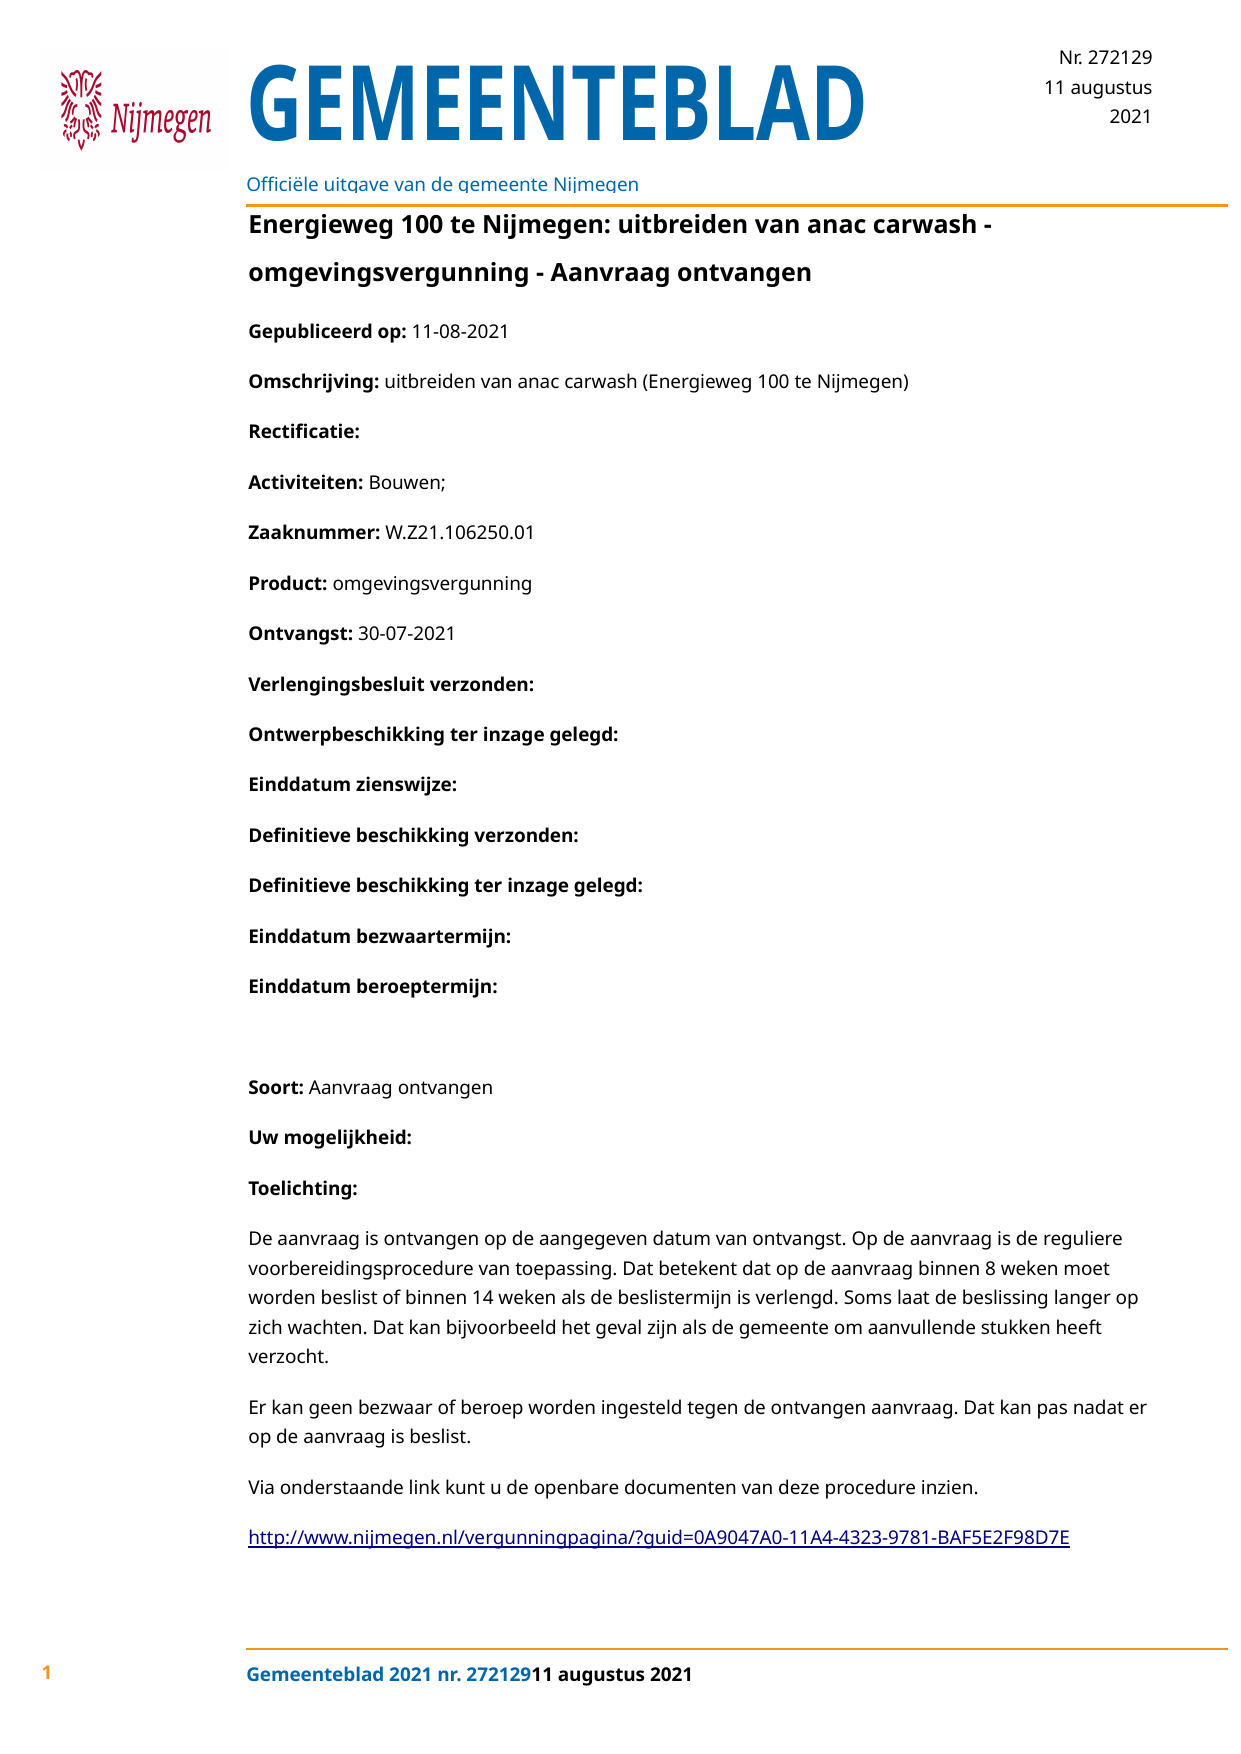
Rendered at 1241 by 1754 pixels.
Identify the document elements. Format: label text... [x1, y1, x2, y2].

text Definitieve beschikking ter inzage gelegd: [248, 872, 1152, 898]
text Einddatum zienswijze: [248, 772, 1152, 797]
text Soort: Aanvraag ontvangen [248, 1074, 1152, 1100]
text Einddatum beroeptermijn: [248, 973, 1152, 999]
text Definitieve beschikking verzonden: [248, 822, 1152, 848]
text Energieweg 100 te Nijmegen: uitbreiden van anac carwash - omgevingsvergunning - Aanvraag ontvangen [248, 207, 1152, 288]
text Rectificatie: [248, 419, 1152, 444]
text Zaaknummer: W.Z21.106250.01 [248, 519, 1152, 545]
text Uw mogelijkheid: [248, 1124, 1152, 1150]
picture [41, 47, 231, 172]
text Toelichting: [248, 1175, 1152, 1201]
text Ontwerpbeschikking ter inzage gelegd: [248, 721, 1152, 747]
text Via onderstaande link kunt u de openbare documenten van deze procedure inzien. [248, 1474, 1152, 1500]
text Gepubliceerd op: 11-08-2021 [248, 318, 1152, 344]
text Ontvangst: 30-07-2021 [248, 620, 1152, 646]
text Er kan geen bezwaar of beroep worden ingesteld tegen de ontvangen aanvraag. Dat kan pas nadat er op de aanvraag is beslist. [248, 1394, 1152, 1449]
text De aanvraag is ontvangen op de aangegeven datum van ontvangst. Op de aanvraag is de reguliere voorbereidingsprocedure van toepassing. Dat betekent dat op de aanvraag binnen 8 weken moet worden beslist of binnen 14 weken als de beslistermijn is verlengd. Soms laat de beslissing langer op zich wachten. Dat kan bijvoorbeeld het geval zijn als de gemeente om aanvullende stukken heeft verzocht. [248, 1225, 1152, 1369]
text http://www.nijmegen.nl/vergunningpagina/?guid=0A9047A0-11A4-4323-9781-BAF5E2F98D7E [248, 1524, 1152, 1550]
text Verlengingsbesluit verzonden: [248, 671, 1152, 697]
text Einddatum bezwaartermijn: [248, 923, 1152, 949]
text Activiteiten: Bouwen; [248, 469, 1152, 495]
text Omschrijving: uitbreiden van anac carwash (Energieweg 100 te Nijmegen) [248, 368, 1152, 394]
text Product: omgevingsvergunning [248, 570, 1152, 596]
